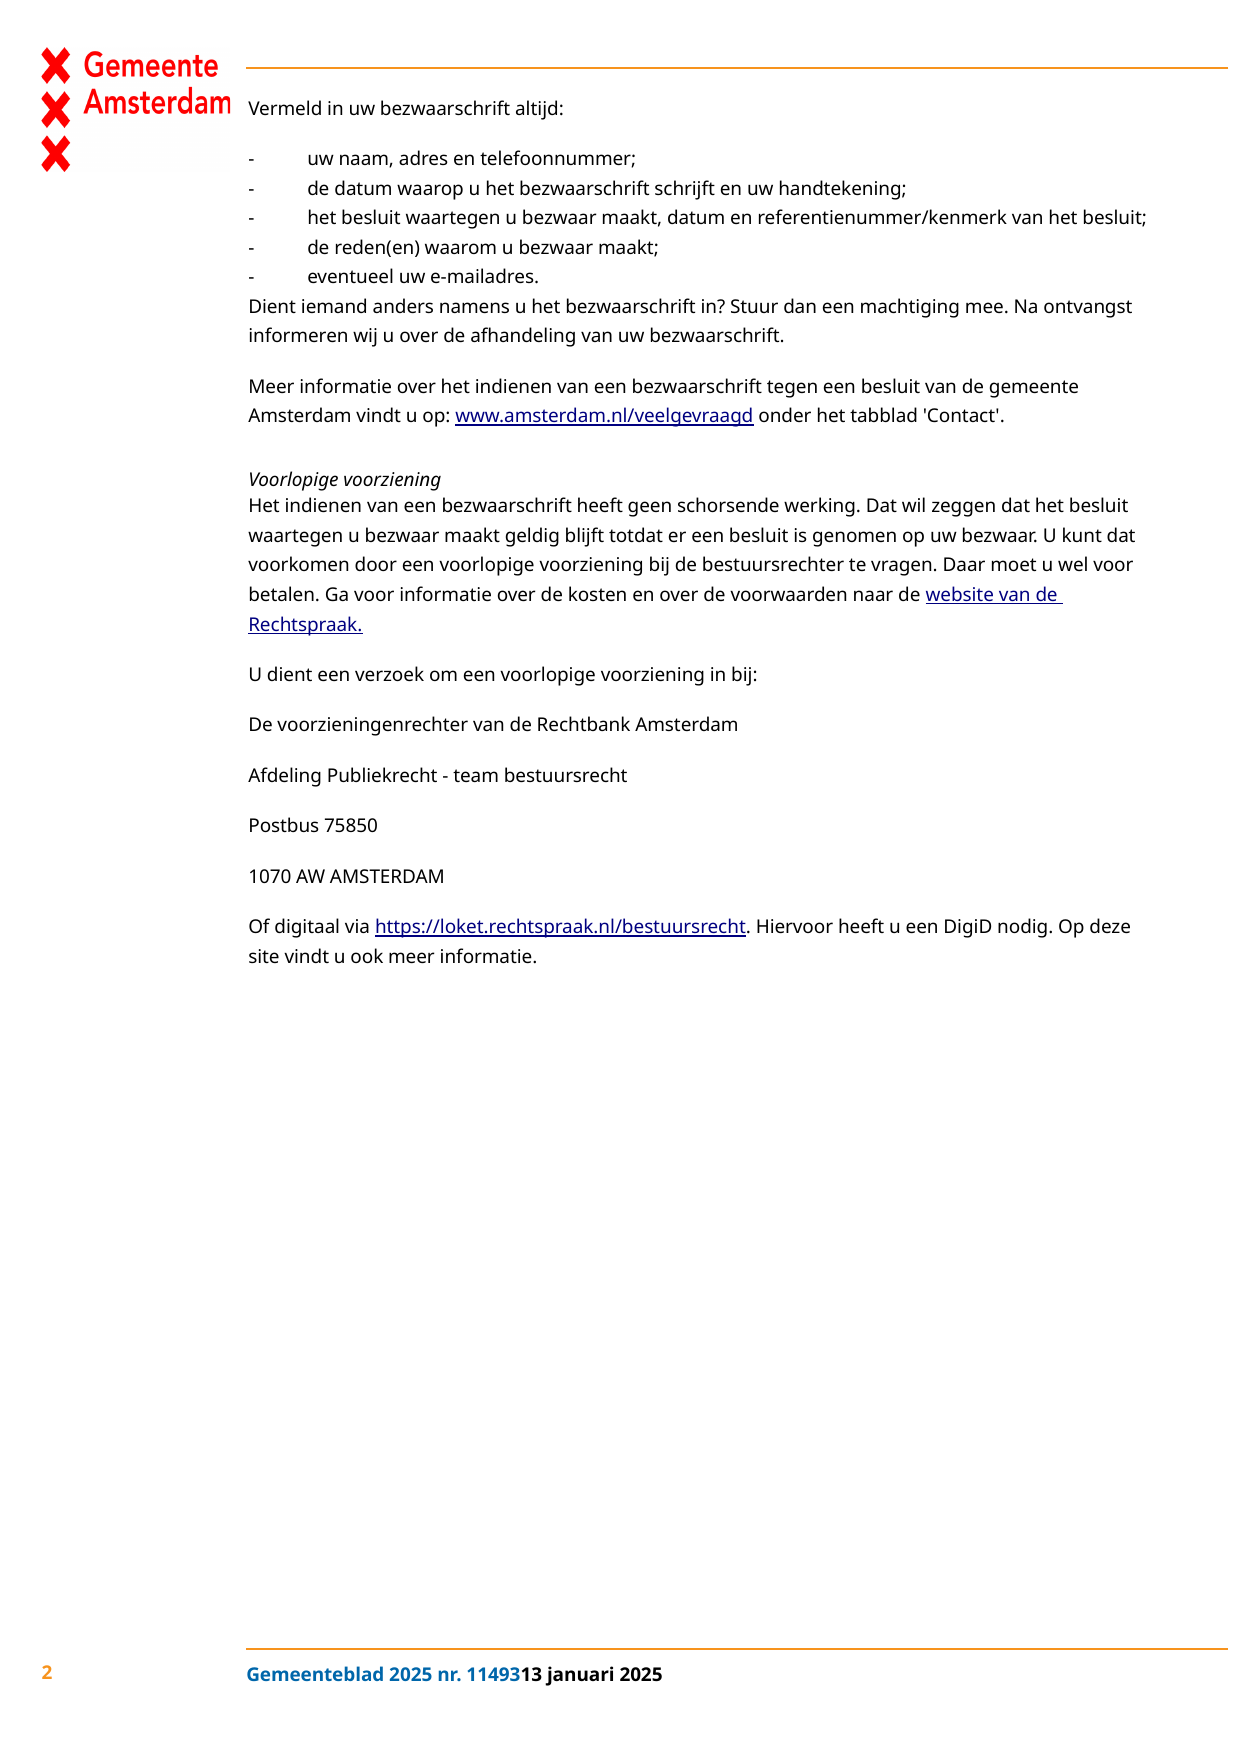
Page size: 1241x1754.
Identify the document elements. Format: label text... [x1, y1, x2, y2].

text Afdeling Publiekrecht - team bestuursrecht [248, 762, 1152, 788]
text Het indienen van een bezwaarschrift heeft geen schorsende werking. Dat wil zeggen dat het besluit waartegen u bezwaar maakt geldig blijft totdat er een besluit is genomen op uw bezwaar. U kunt dat voorkomen door een voorlopige voorziening bij de bestuursrechter te vragen. Daar moet u wel voor betalen. Ga voor informatie over de kosten en over de voorwaarden naar de website van de Rechtspraak. [248, 492, 1152, 636]
text Dient iemand anders namens u het bezwaarschrift in? Stuur dan een machtiging mee. Na ontvangst informeren wij u over de afhandeling van uw bezwaarschrift. [248, 293, 1152, 348]
text 1070 AW AMSTERDAM [248, 863, 1152, 888]
list uw naam, adres en telefoonnummer; [248, 145, 1152, 171]
text Of digitaal via https://loket.rechtspraak.nl/bestuursrecht. Hiervoor heeft u een DigiD nodig. Op deze site vindt u ook meer informatie. [248, 913, 1152, 968]
list de datum waarop u het bezwaarschrift schrijft en uw handtekening; [248, 175, 1152, 201]
list het besluit waartegen u bezwaar maakt, datum en referentienummer/kenmerk van het besluit; [248, 204, 1152, 230]
text Voorlopige voorziening [248, 467, 1152, 492]
text Vermeld in uw bezwaarschrift altijd: [248, 95, 1152, 121]
text U dient een verzoek om een voorlopige voorziening in bij: [248, 661, 1152, 687]
list eventueel uw e-mailadres. [248, 263, 1152, 289]
text De voorzieningenrechter van de Rechtbank Amsterdam [248, 712, 1152, 737]
text Postbus 75850 [248, 812, 1152, 838]
list de reden(en) waarom u bezwaar maakt; [248, 234, 1152, 260]
text Meer informatie over het indienen van een bezwaarschrift tegen een besluit van de gemeente Amsterdam vindt u op: www.amsterdam.nl/veelgevraagd onder het tabblad 'Contact'. [248, 373, 1152, 428]
picture [41, 47, 231, 172]
